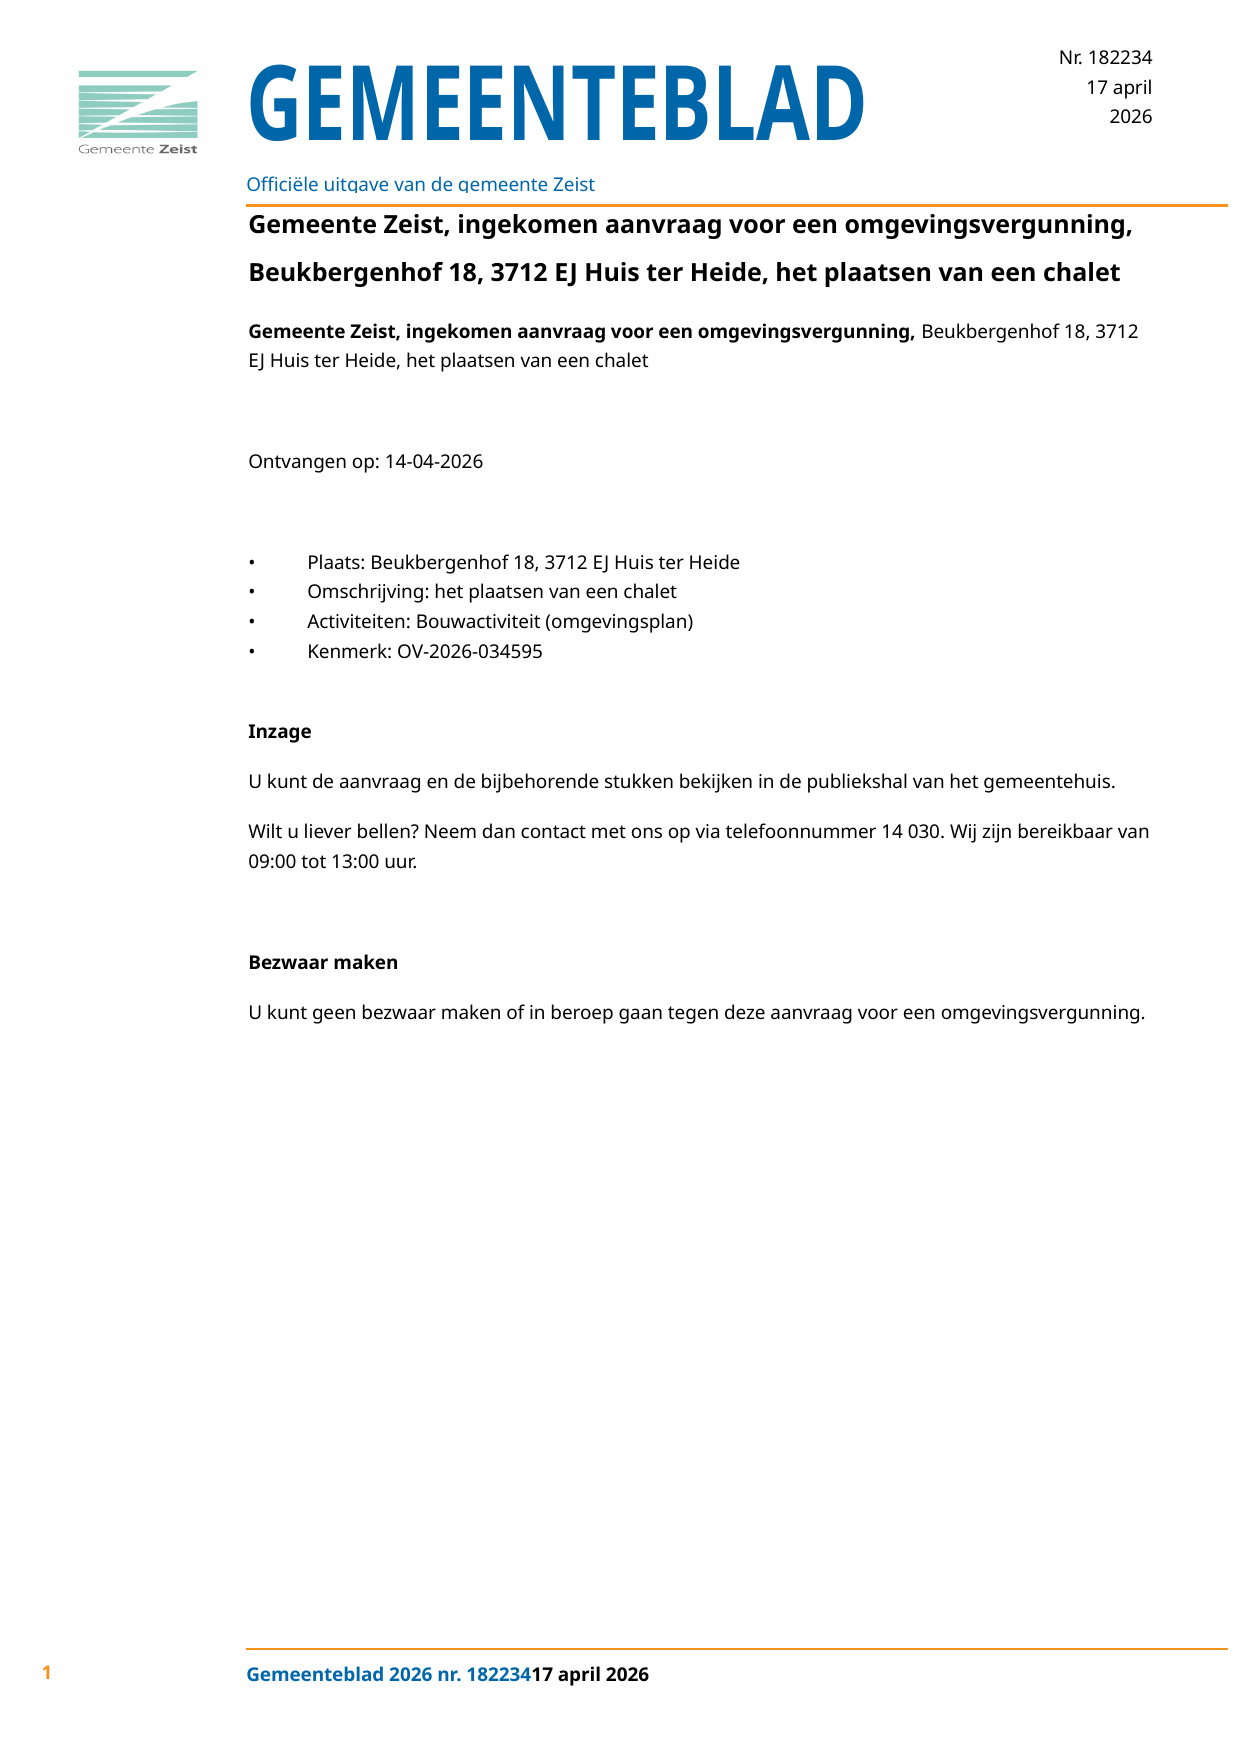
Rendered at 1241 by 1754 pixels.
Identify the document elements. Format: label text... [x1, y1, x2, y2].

list Kenmerk: OV-2026-034595 [248, 638, 1152, 664]
text Gemeente Zeist, ingekomen aanvraag voor een omgevingsvergunning, Beukbergenhof 18, 3712 EJ Huis ter Heide, het plaatsen van een chalet [248, 318, 1152, 373]
text Inzage [248, 718, 1152, 744]
list Plaats: Beukbergenhof 18, 3712 EJ Huis ter Heide [248, 549, 1152, 575]
text Gemeente Zeist, ingekomen aanvraag voor een omgevingsvergunning, Beukbergenhof 18, 3712 EJ Huis ter Heide, het plaatsen van een chalet [248, 207, 1152, 288]
picture [41, 47, 231, 172]
text Ontvangen op: 14-04-2026 [248, 448, 1152, 474]
text Wilt u liever bellen? Neem dan contact met ons op via telefoonnummer 14 030. Wij zijn bereikbaar van 09:00 tot 13:00 uur. [248, 819, 1152, 874]
text Bezwaar maken [248, 949, 1152, 975]
text U kunt geen bezwaar maken of in beroep gaan tegen deze aanvraag voor een omgevingsvergunning. [248, 999, 1152, 1025]
list Activiteiten: Bouwactiviteit (omgevingsplan) [248, 608, 1152, 634]
text U kunt de aanvraag en de bijbehorende stukken bekijken in de publiekshal van het gemeentehuis. [248, 768, 1152, 794]
list Omschrijving: het plaatsen van een chalet [248, 579, 1152, 604]
